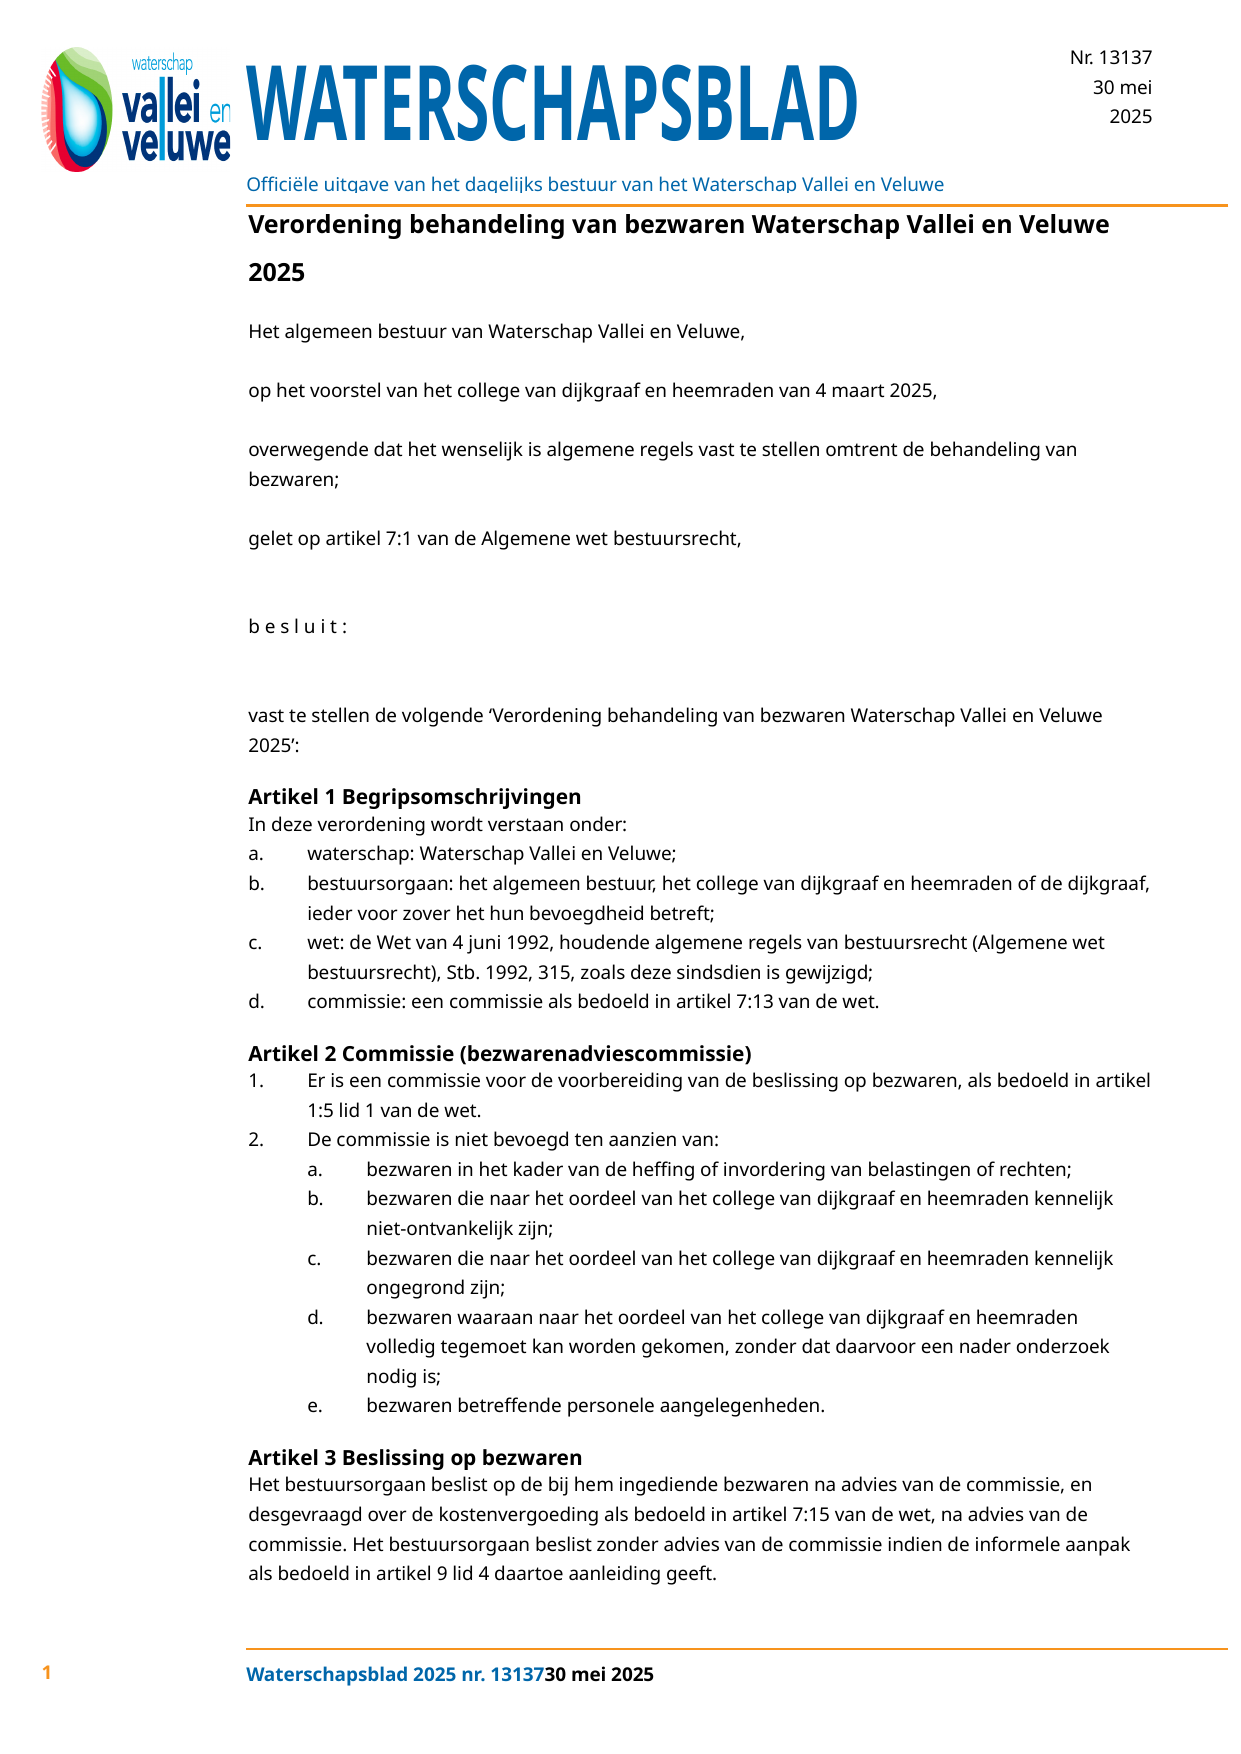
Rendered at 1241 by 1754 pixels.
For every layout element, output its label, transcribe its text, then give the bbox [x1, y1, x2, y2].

list bestuursorgaan: het algemeen bestuur, het college van dijkgraaf en heemraden of de dijkgraaf, ieder voor zover het hun bevoegdheid betreft; [248, 870, 1152, 925]
text Artikel 2 Commissie (bezwarenadviescommissie) [248, 1039, 1152, 1067]
text overwegende dat het wenselijk is algemene regels vast te stellen omtrent de behandeling van bezwaren; [248, 436, 1152, 492]
text gelet op artikel 7:1 van de Algemene wet bestuursrecht, [248, 525, 1152, 551]
picture [41, 47, 231, 172]
text Het algemeen bestuur van Waterschap Vallei en Veluwe, [248, 318, 1152, 344]
text Artikel 3 Beslissing op bezwaren [248, 1443, 1152, 1472]
text Het bestuursorgaan beslist op de bij hem ingediende bezwaren na advies van de commissie, en desgevraagd over de kostenvergoeding als bedoeld in artikel 7:15 van de wet, na advies van de commissie. Het bestuursorgaan beslist zonder advies van de commissie indien de informele aanpak als bedoeld in artikel 9 lid 4 daartoe aanleiding geeft. [248, 1472, 1152, 1586]
text b e s l u i t : [248, 614, 1152, 639]
list bezwaren die naar het oordeel van het college van dijkgraaf en heemraden kennelijk ongegrond zijn; [307, 1245, 1152, 1300]
list commissie: een commissie als bedoeld in artikel 7:13 van de wet. [248, 988, 1152, 1014]
list bezwaren in het kader van de heffing of invordering van belastingen of rechten; [307, 1156, 1152, 1182]
text vast te stellen de volgende ‘Verordening behandeling van bezwaren Waterschap Vallei en Veluwe 2025’: [248, 702, 1152, 758]
text In deze verordening wordt verstaan onder: [248, 811, 1152, 837]
list Er is een commissie voor de voorbereiding van de beslissing op bezwaren, als bedoeld in artikel 1:5 lid 1 van de wet. [248, 1067, 1152, 1123]
list bezwaren betreffende personele aangelegenheden. [307, 1393, 1152, 1418]
text Artikel 1 Begripsomschrijvingen [248, 782, 1152, 811]
text Verordening behandeling van bezwaren Waterschap Vallei en Veluwe 2025 [248, 207, 1152, 288]
list bezwaren die naar het oordeel van het college van dijkgraaf en heemraden kennelijk niet-ontvankelijk zijn; [307, 1186, 1152, 1241]
list waterschap: Waterschap Vallei en Veluwe; [248, 841, 1152, 866]
list bezwaren waaraan naar het oordeel van het college van dijkgraaf en heemraden volledig tegemoet kan worden gekomen, zonder dat daarvoor een nader onderzoek nodig is; [307, 1304, 1152, 1389]
list wet: de Wet van 4 juni 1992, houdende algemene regels van bestuursrecht (Algemene wet bestuursrecht), Stb. 1992, 315, zoals deze sindsdien is gewijzigd; [248, 929, 1152, 984]
list De commissie is niet bevoegd ten aanzien van: [248, 1126, 1152, 1152]
text op het voorstel van het college van dijkgraaf en heemraden van 4 maart 2025, [248, 377, 1152, 403]
